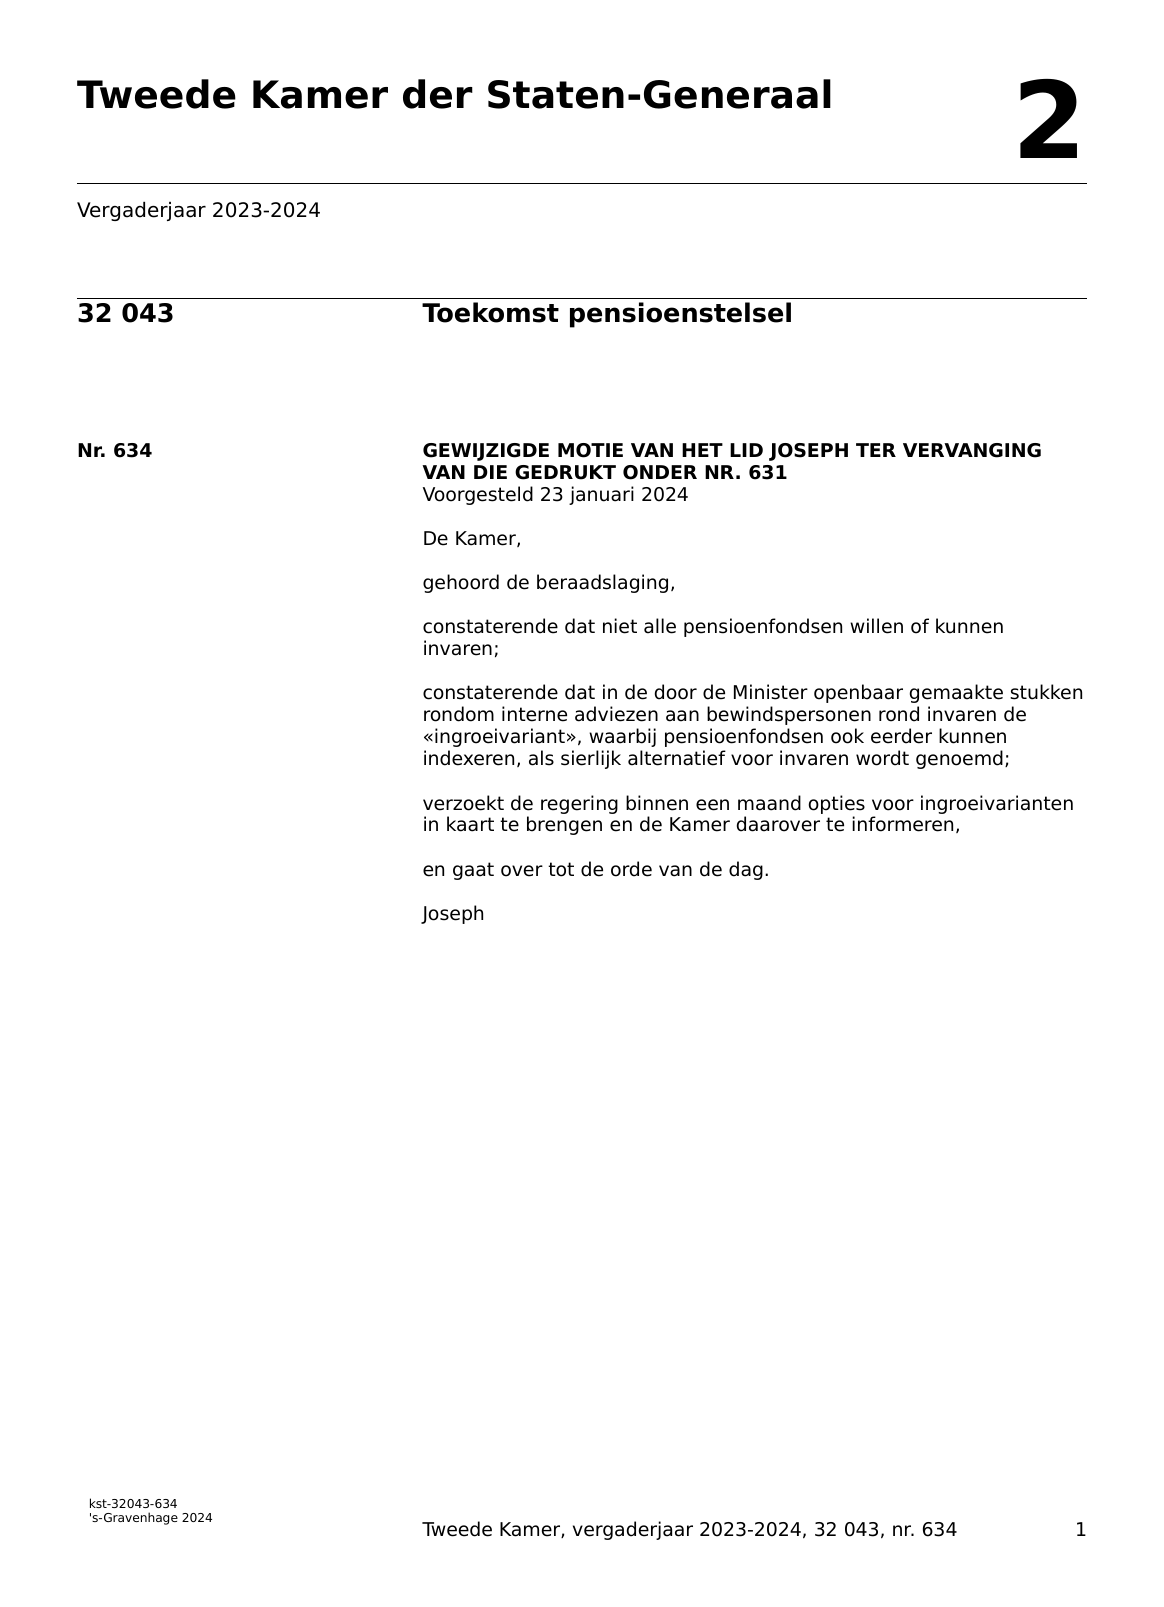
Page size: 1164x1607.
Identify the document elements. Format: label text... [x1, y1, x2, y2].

table_cell Vergaderjaar 2023-2024 [77, 184, 1087, 298]
text 's-Gravenhage 2024 [88, 1511, 323, 1525]
text constaterende dat niet alle pensioenfondsen willen of kunnen invaren; [422, 616, 1087, 660]
table_header 2 [886, 59, 1087, 183]
text verzoekt de regering binnen een maand opties voor ingroeivarianten in kaart te brengen en de Kamer daarover te informeren, [422, 792, 1087, 836]
text constaterende dat in de door de Minister openbaar gemaakte stukken rondom interne adviezen aan bewindspersonen rond invaren de «ingroeivariant», waarbij pensioenfondsen ook eerder kunnen indexeren, als sierlijk alternatief voor invaren wordt genoemd; [422, 682, 1087, 770]
text Voorgesteld 23 januari 2024 [422, 484, 1087, 506]
text kst-32043-634 [88, 1497, 323, 1511]
text De Kamer, [422, 528, 1087, 550]
table_header Tweede Kamer der Staten-Generaal [77, 59, 886, 183]
text Joseph [422, 903, 1087, 925]
text gehoord de beraadslaging, [422, 572, 1087, 594]
subtitle 32 043 Toekomst pensioenstelsel [77, 299, 1087, 329]
subtitle Nr. 634 GEWIJZIGDE MOTIE VAN HET LID JOSEPH TER VERVANGING VAN DIE GEDRUKT ONDER NR. 631 [77, 440, 1087, 484]
text en gaat over tot de orde van de dag. [422, 858, 1087, 881]
